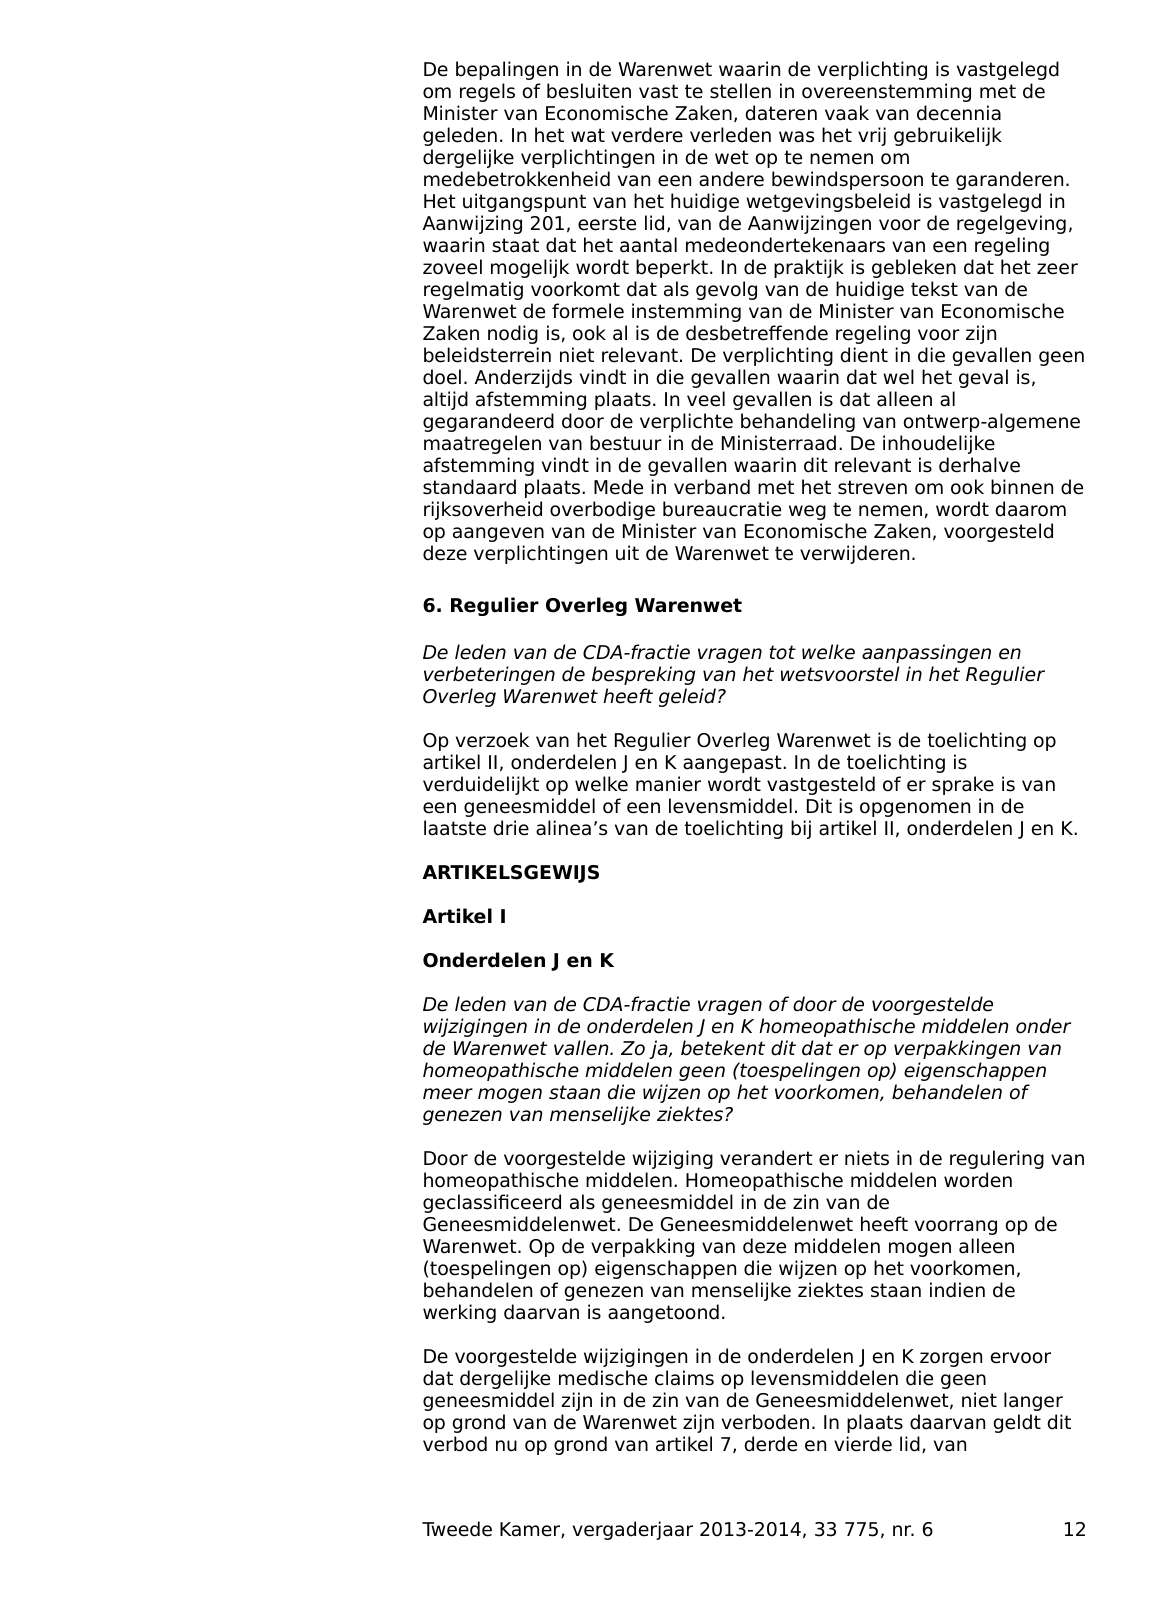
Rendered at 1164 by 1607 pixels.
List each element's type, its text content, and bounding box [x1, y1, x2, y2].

text De leden van de CDA-fractie vragen of door de voorgestelde wijzigingen in de onderdelen J en K homeopathische middelen onder de Warenwet vallen. Zo ja, betekent dit dat er op verpakkingen van homeopathische middelen geen (toespelingen op) eigenschappen meer mogen staan die wijzen op het voorkomen, behandelen of genezen van menselijke ziektes? [422, 994, 1087, 1126]
subtitle Artikel I [422, 906, 1087, 928]
subtitle ARTIKELSGEWIJS [422, 862, 1087, 884]
text Door de voorgestelde wijziging verandert er niets in de regulering van homeopathische middelen. Homeopathische middelen worden geclassificeerd als geneesmiddel in de zin van de Geneesmiddelenwet. De Geneesmiddelenwet heeft voorrang op de Warenwet. Op de verpakking van deze middelen mogen alleen (toespelingen op) eigenschappen die wijzen op het voorkomen, behandelen of genezen van menselijke ziektes staan indien de werking daarvan is aangetoond. [422, 1148, 1087, 1324]
text De bepalingen in de Warenwet waarin de verplichting is vastgelegd om regels of besluiten vast te stellen in overeenstemming met de Minister van Economische Zaken, dateren vaak van decennia geleden. In het wat verdere verleden was het vrij gebruikelijk dergelijke verplichtingen in de wet op te nemen om medebetrokkenheid van een andere bewindspersoon te garanderen. Het uitgangspunt van het huidige wetgevingsbeleid is vastgelegd in Aanwijzing 201, eerste lid, van de Aanwijzingen voor de regelgeving, waarin staat dat het aantal medeondertekenaars van een regeling zoveel mogelijk wordt beperkt. In de praktijk is gebleken dat het zeer regelmatig voorkomt dat als gevolg van de huidige tekst van de Warenwet de formele instemming van de Minister van Economische Zaken nodig is, ook al is de desbetreffende regeling voor zijn beleidsterrein niet relevant. De verplichting dient in die gevallen geen doel. Anderzijds vindt in die gevallen waarin dat wel het geval is, altijd afstemming plaats. In veel gevallen is dat alleen al gegarandeerd door de verplichte behandeling van ontwerp-algemene maatregelen van bestuur in de Ministerraad. De inhoudelijke afstemming vindt in de gevallen waarin dit relevant is derhalve standaard plaats. Mede in verband met het streven om ook binnen de rijksoverheid overbodige bureaucratie weg te nemen, wordt daarom op aangeven van de Minister van Economische Zaken, voorgesteld deze verplichtingen uit de Warenwet te verwijderen. [422, 59, 1087, 564]
text De leden van de CDA-fractie vragen tot welke aanpassingen en verbeteringen de bespreking van het wetsvoorstel in het Regulier Overleg Warenwet heeft geleid? [422, 642, 1087, 707]
subtitle 6. Regulier Overleg Warenwet [422, 594, 1087, 617]
text Op verzoek van het Regulier Overleg Warenwet is de toelichting op artikel II, onderdelen J en K aangepast. In de toelichting is verduidelijkt op welke manier wordt vastgesteld of er sprake is van een geneesmiddel of een levensmiddel. Dit is opgenomen in de laatste drie alinea’s van de toelichting bij artikel II, onderdelen J en K. [422, 730, 1087, 839]
subtitle Onderdelen J en K [422, 950, 1087, 972]
text De voorgestelde wijzigingen in de onderdelen J en K zorgen ervoor dat dergelijke medische claims op levensmiddelen die geen geneesmiddel zijn in de zin van de Geneesmiddelenwet, niet langer op grond van de Warenwet zijn verboden. In plaats daarvan geldt dit verbod nu op grond van artikel 7, derde en vierde lid, van [422, 1346, 1087, 1456]
